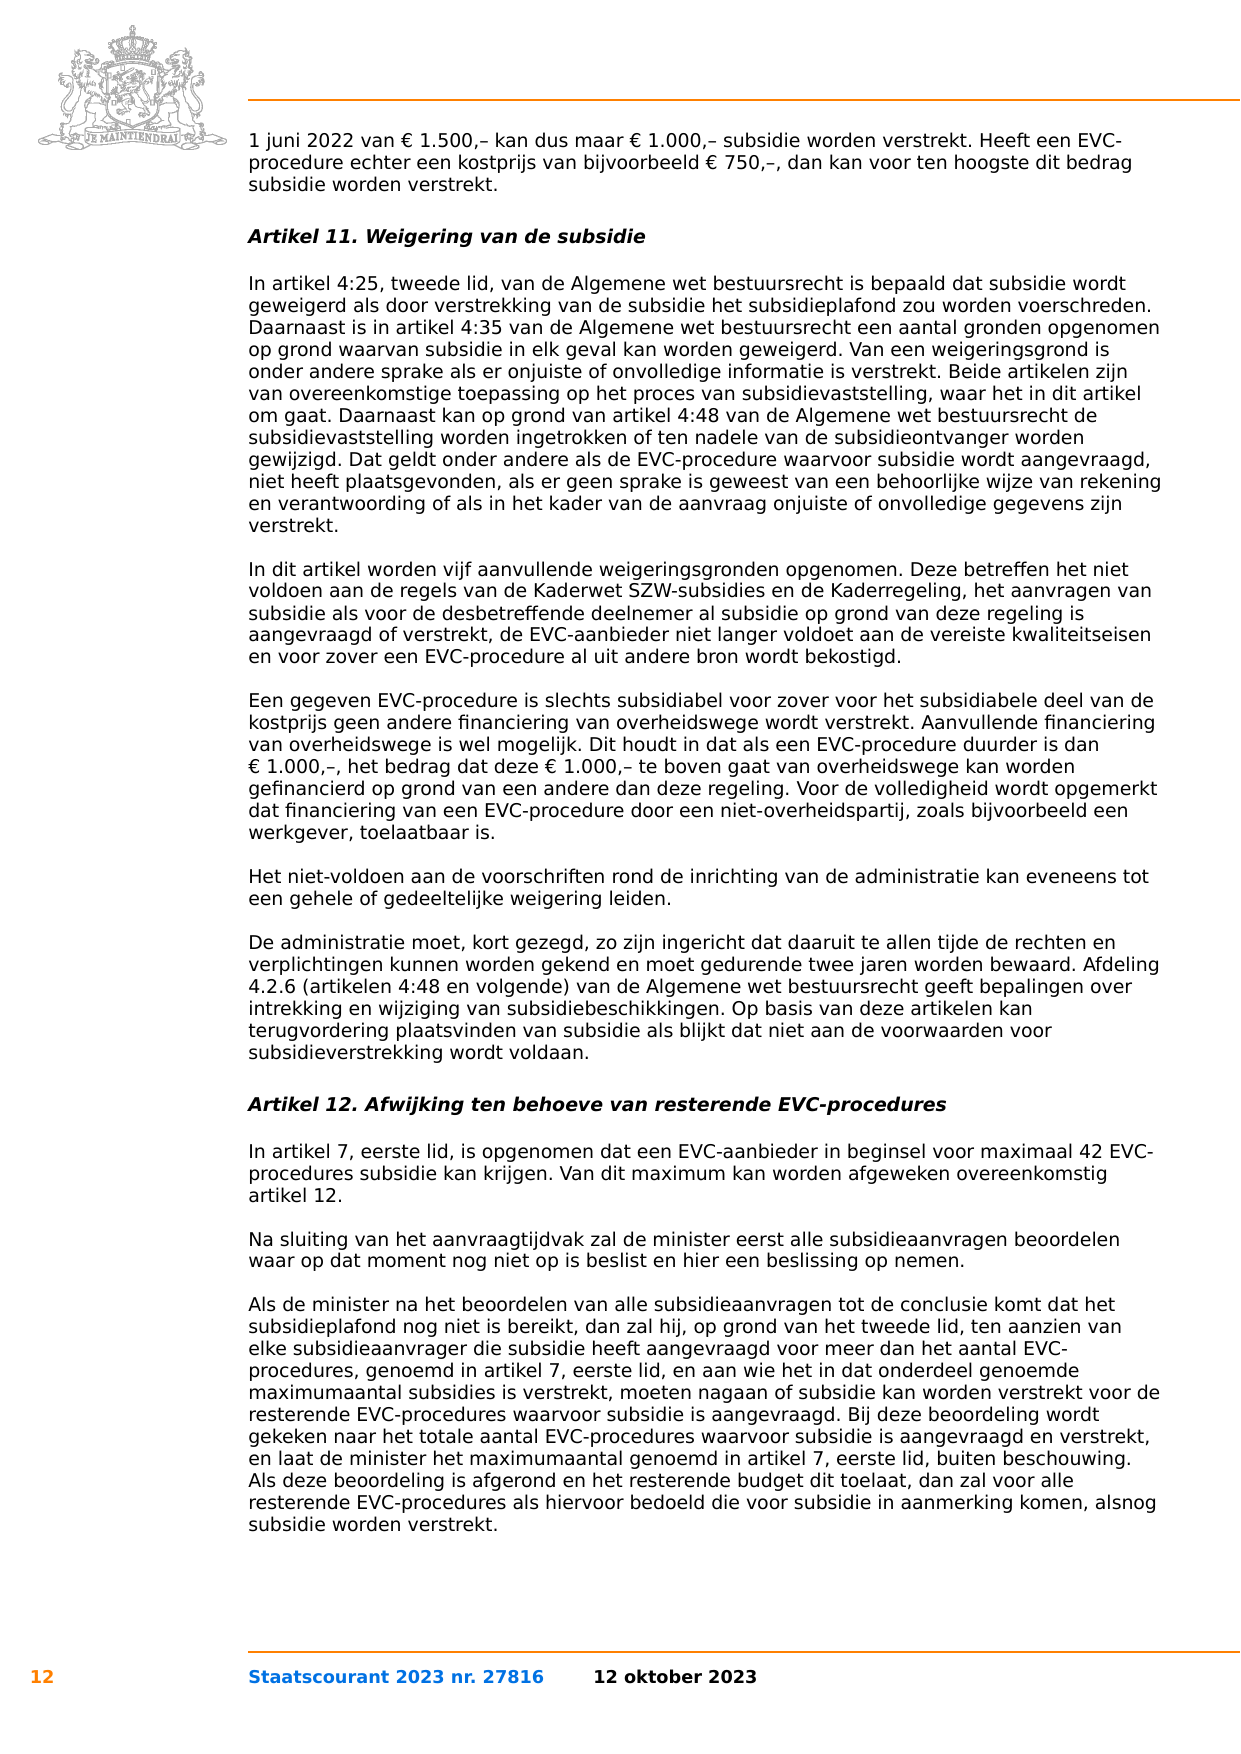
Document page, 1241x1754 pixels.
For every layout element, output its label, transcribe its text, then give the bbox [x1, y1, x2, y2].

text In artikel 7, eerste lid, is opgenomen dat een EVC-aanbieder in beginsel voor maximaal 42 EVC-procedures subsidie kan krijgen. Van dit maximum kan worden afgeweken overeenkomstig artikel 12. [248, 1141, 1163, 1207]
text De administratie moet, kort gezegd, zo zijn ingericht dat daaruit te allen tijde de rechten en verplichtingen kunnen worden gekend en moet gedurende twee jaren worden bewaard. Afdeling 4.2.6 (artikelen 4:48 en volgende) van de Algemene wet bestuursrecht geeft bepalingen over intrekking en wijziging van subsidiebeschikkingen. Op basis van deze artikelen kan terugvordering plaatsvinden van subsidie als blijkt dat niet aan de voorwaarden voor subsidieverstrekking wordt voldaan. [248, 932, 1163, 1064]
picture [38, 25, 227, 150]
text Een gegeven EVC-procedure is slechts subsidiabel voor zover voor het subsidiabele deel van de kostprijs geen andere financiering van overheidswege wordt verstrekt. Aanvullende financiering van overheidswege is wel mogelijk. Dit houdt in dat als een EVC-procedure duurder is dan € 1.000,–, het bedrag dat deze € 1.000,– te boven gaat van overheidswege kan worden gefinancierd op grond van een andere dan deze regeling. Voor de volledigheid wordt opgemerkt dat financiering van een EVC-procedure door een niet-overheidspartij, zoals bijvoorbeeld een werkgever, toelaatbaar is. [248, 690, 1163, 844]
text Als de minister na het beoordelen van alle subsidieaanvragen tot de conclusie komt dat het subsidieplafond nog niet is bereikt, dan zal hij, op grond van het tweede lid, ten aanzien van elke subsidieaanvrager die subsidie heeft aangevraagd voor meer dan het aantal EVC-procedures, genoemd in artikel 7, eerste lid, en aan wie het in dat onderdeel genoemde maximumaantal subsidies is verstrekt, moeten nagaan of subsidie kan worden verstrekt voor de resterende EVC-procedures waarvoor subsidie is aangevraagd. Bij deze beoordeling wordt gekeken naar het totale aantal EVC-procedures waarvoor subsidie is aangevraagd en verstrekt, en laat de minister het maximumaantal genoemd in artikel 7, eerste lid, buiten beschouwing. Als deze beoordeling is afgerond en het resterende budget dit toelaat, dan zal voor alle resterende EVC-procedures als hiervoor bedoeld die voor subsidie in aanmerking komen, alsnog subsidie worden verstrekt. [248, 1294, 1163, 1536]
text In dit artikel worden vijf aanvullende weigeringsgronden opgenomen. Deze betreffen het niet voldoen aan de regels van de Kaderwet SZW-subsidies en de Kaderregeling, het aanvragen van subsidie als voor de desbetreffende deelnemer al subsidie op grond van deze regeling is aangevraagd of verstrekt, de EVC-aanbieder niet langer voldoet aan de vereiste kwaliteitseisen en voor zover een EVC-procedure al uit andere bron wordt bekostigd. [248, 558, 1163, 668]
subtitle Artikel 12. Afwijking ten behoeve van resterende EVC-procedures [248, 1094, 1163, 1116]
text In artikel 4:25, tweede lid, van de Algemene wet bestuursrecht is bepaald dat subsidie wordt geweigerd als door verstrekking van de subsidie het subsidieplafond zou worden voerschreden. Daarnaast is in artikel 4:35 van de Algemene wet bestuursrecht een aantal gronden opgenomen op grond waarvan subsidie in elk geval kan worden geweigerd. Van een weigeringsgrond is onder andere sprake als er onjuiste of onvolledige informatie is verstrekt. Beide artikelen zijn van overeenkomstige toepassing op het proces van subsidievaststelling, waar het in dit artikel om gaat. Daarnaast kan op grond van artikel 4:48 van de Algemene wet bestuursrecht de subsidievaststelling worden ingetrokken of ten nadele van de subsidieontvanger worden gewijzigd. Dat geldt onder andere als de EVC-procedure waarvoor subsidie wordt aangevraagd, niet heeft plaatsgevonden, als er geen sprake is geweest van een behoorlijke wijze van rekening en verantwoording of als in het kader van de aanvraag onjuiste of onvolledige gegevens zijn verstrekt. [248, 273, 1163, 537]
text 1 juni 2022 van € 1.500,– kan dus maar € 1.000,– subsidie worden verstrekt. Heeft een EVC-procedure echter een kostprijs van bijvoorbeeld € 750,–, dan kan voor ten hoogste dit bedrag subsidie worden verstrekt. [248, 130, 1163, 196]
text Het niet-voldoen aan de voorschriften rond de inrichting van de administratie kan eveneens tot een gehele of gedeeltelijke weigering leiden. [248, 866, 1163, 910]
text Na sluiting van het aanvraagtijdvak zal de minister eerst alle subsidieaanvragen beoordelen waar op dat moment nog niet op is beslist en hier een beslissing op nemen. [248, 1228, 1163, 1272]
subtitle Artikel 11. Weigering van de subsidie [248, 226, 1163, 248]
